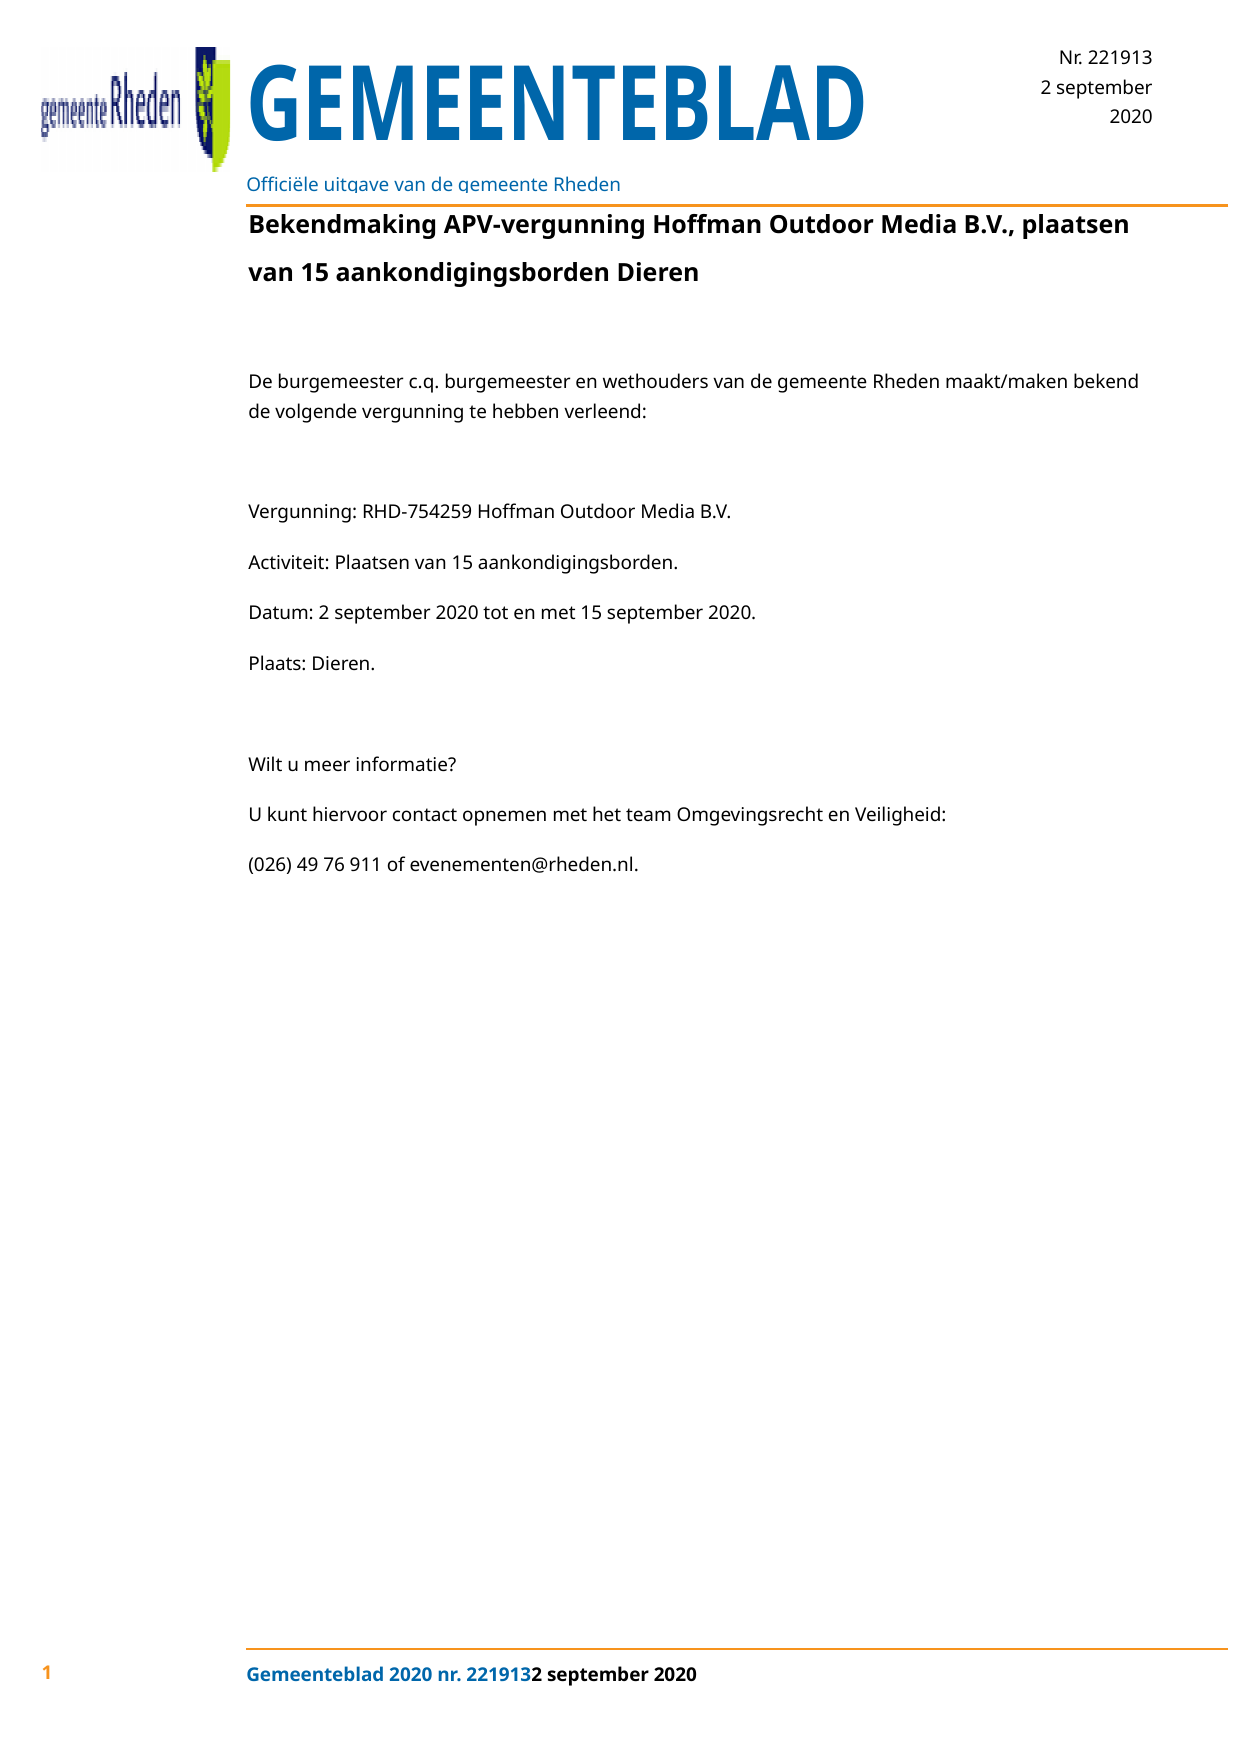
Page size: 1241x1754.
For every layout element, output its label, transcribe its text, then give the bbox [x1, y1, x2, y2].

text Plaats: Dieren. [248, 650, 1152, 676]
text Datum: 2 september 2020 tot en met 15 september 2020. [248, 599, 1152, 625]
text Wilt u meer informatie? [248, 751, 1152, 777]
text Bekendmaking APV-vergunning Hoffman Outdoor Media B.V., plaatsen van 15 aankondigingsborden Dieren [248, 207, 1152, 288]
text Activiteit: Plaatsen van 15 aankondigingsborden. [248, 549, 1152, 575]
picture [41, 47, 231, 172]
text U kunt hiervoor contact opnemen met het team Omgevingsrecht en Veiligheid: [248, 801, 1152, 827]
text De burgemeester c.q. burgemeester en wethouders van de gemeente Rheden maakt/maken bekend de volgende vergunning te hebben verleend: [248, 368, 1152, 424]
text Vergunning: RHD-754259 Hoffman Outdoor Media B.V. [248, 499, 1152, 524]
text (026) 49 76 911 of evenementen@rheden.nl. [248, 852, 1152, 877]
